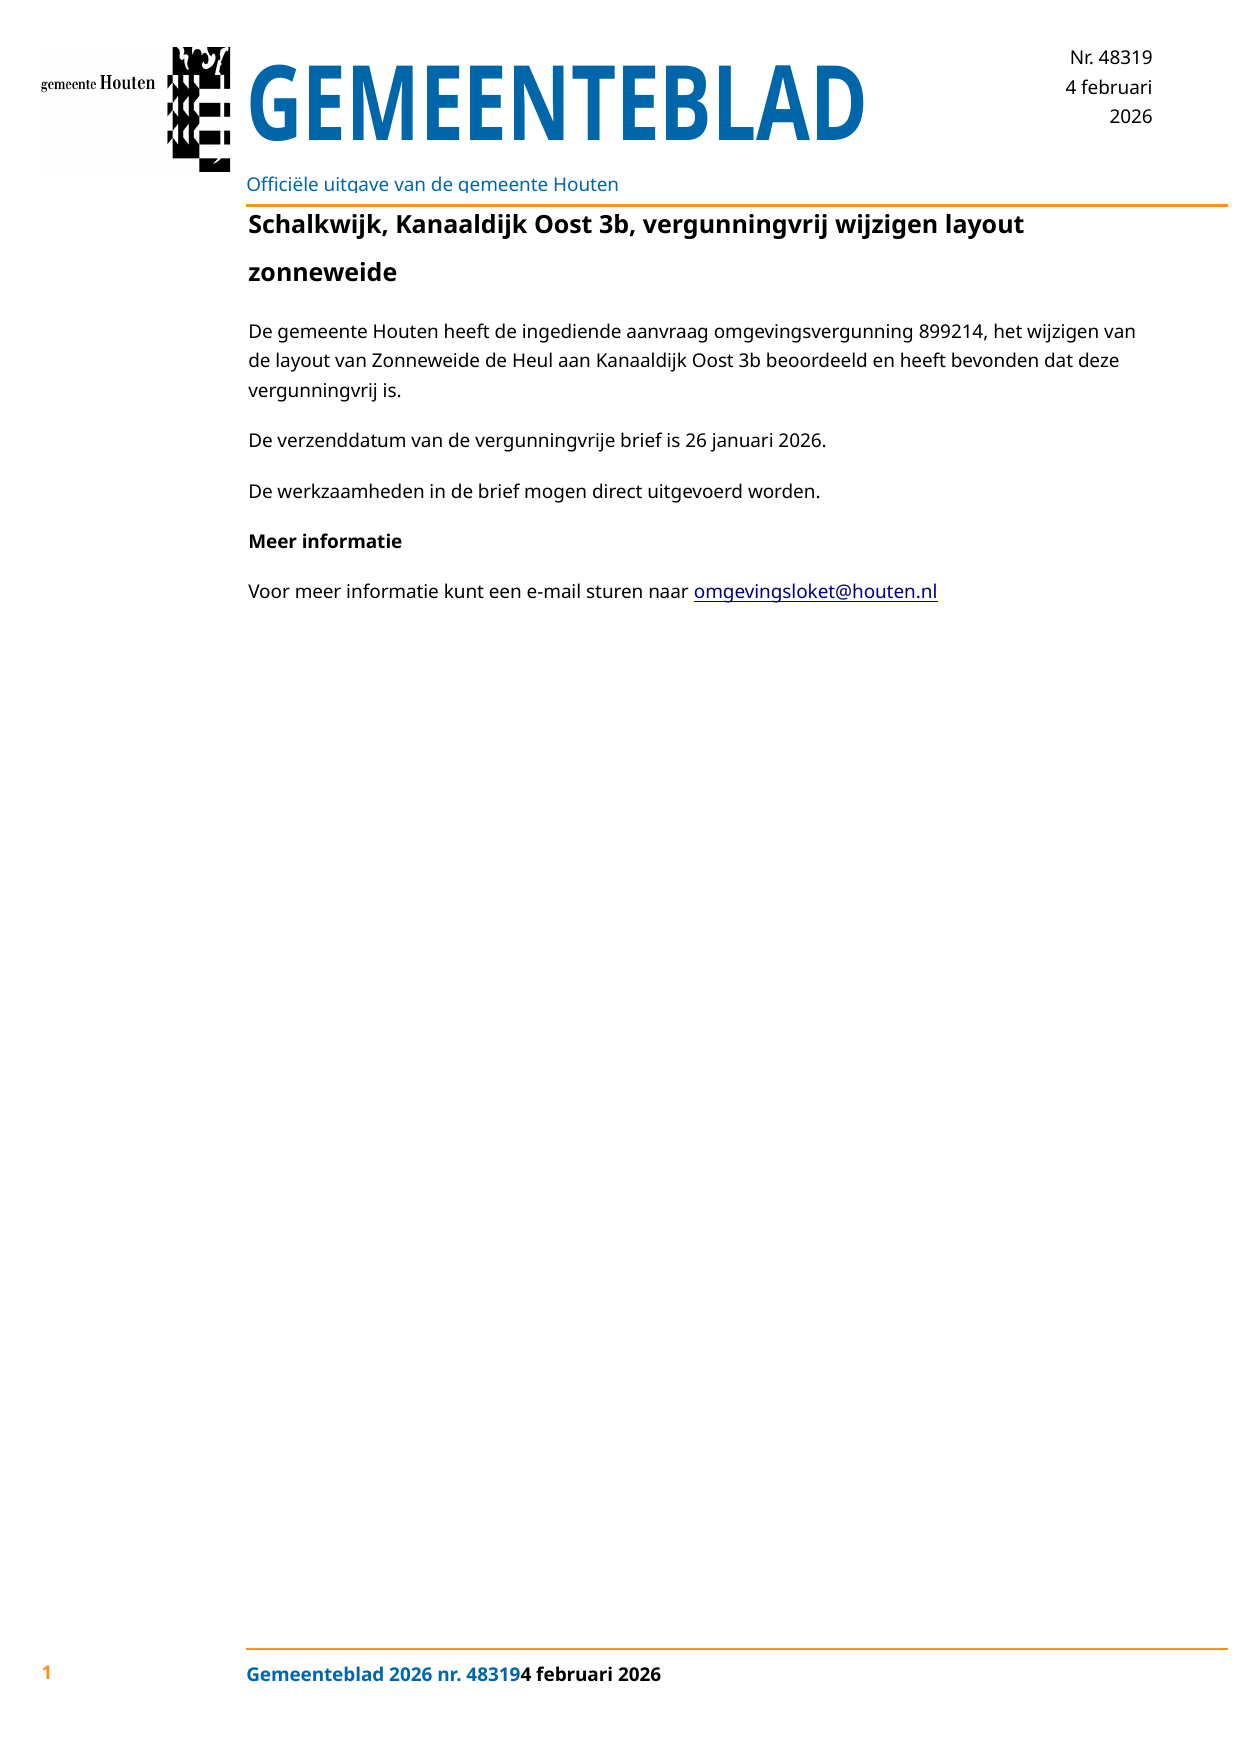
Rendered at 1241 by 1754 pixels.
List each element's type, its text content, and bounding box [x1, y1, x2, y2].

text Voor meer informatie kunt een e-mail sturen naar omgevingsloket@houten.nl [248, 579, 1152, 604]
text Schalkwijk, Kanaaldijk Oost 3b, vergunningvrij wijzigen layout zonneweide [248, 207, 1152, 288]
picture [41, 47, 231, 172]
text De verzenddatum van de vergunningvrije brief is 26 januari 2026. [248, 427, 1152, 453]
text De werkzaamheden in de brief mogen direct uitgevoerd worden. [248, 478, 1152, 504]
text De gemeente Houten heeft de ingediende aanvraag omgevingsvergunning 899214, het wijzigen van de layout van Zonneweide de Heul aan Kanaaldijk Oost 3b beoordeeld en heeft bevonden dat deze vergunningvrij is. [248, 318, 1152, 403]
text Meer informatie [248, 528, 1152, 554]
